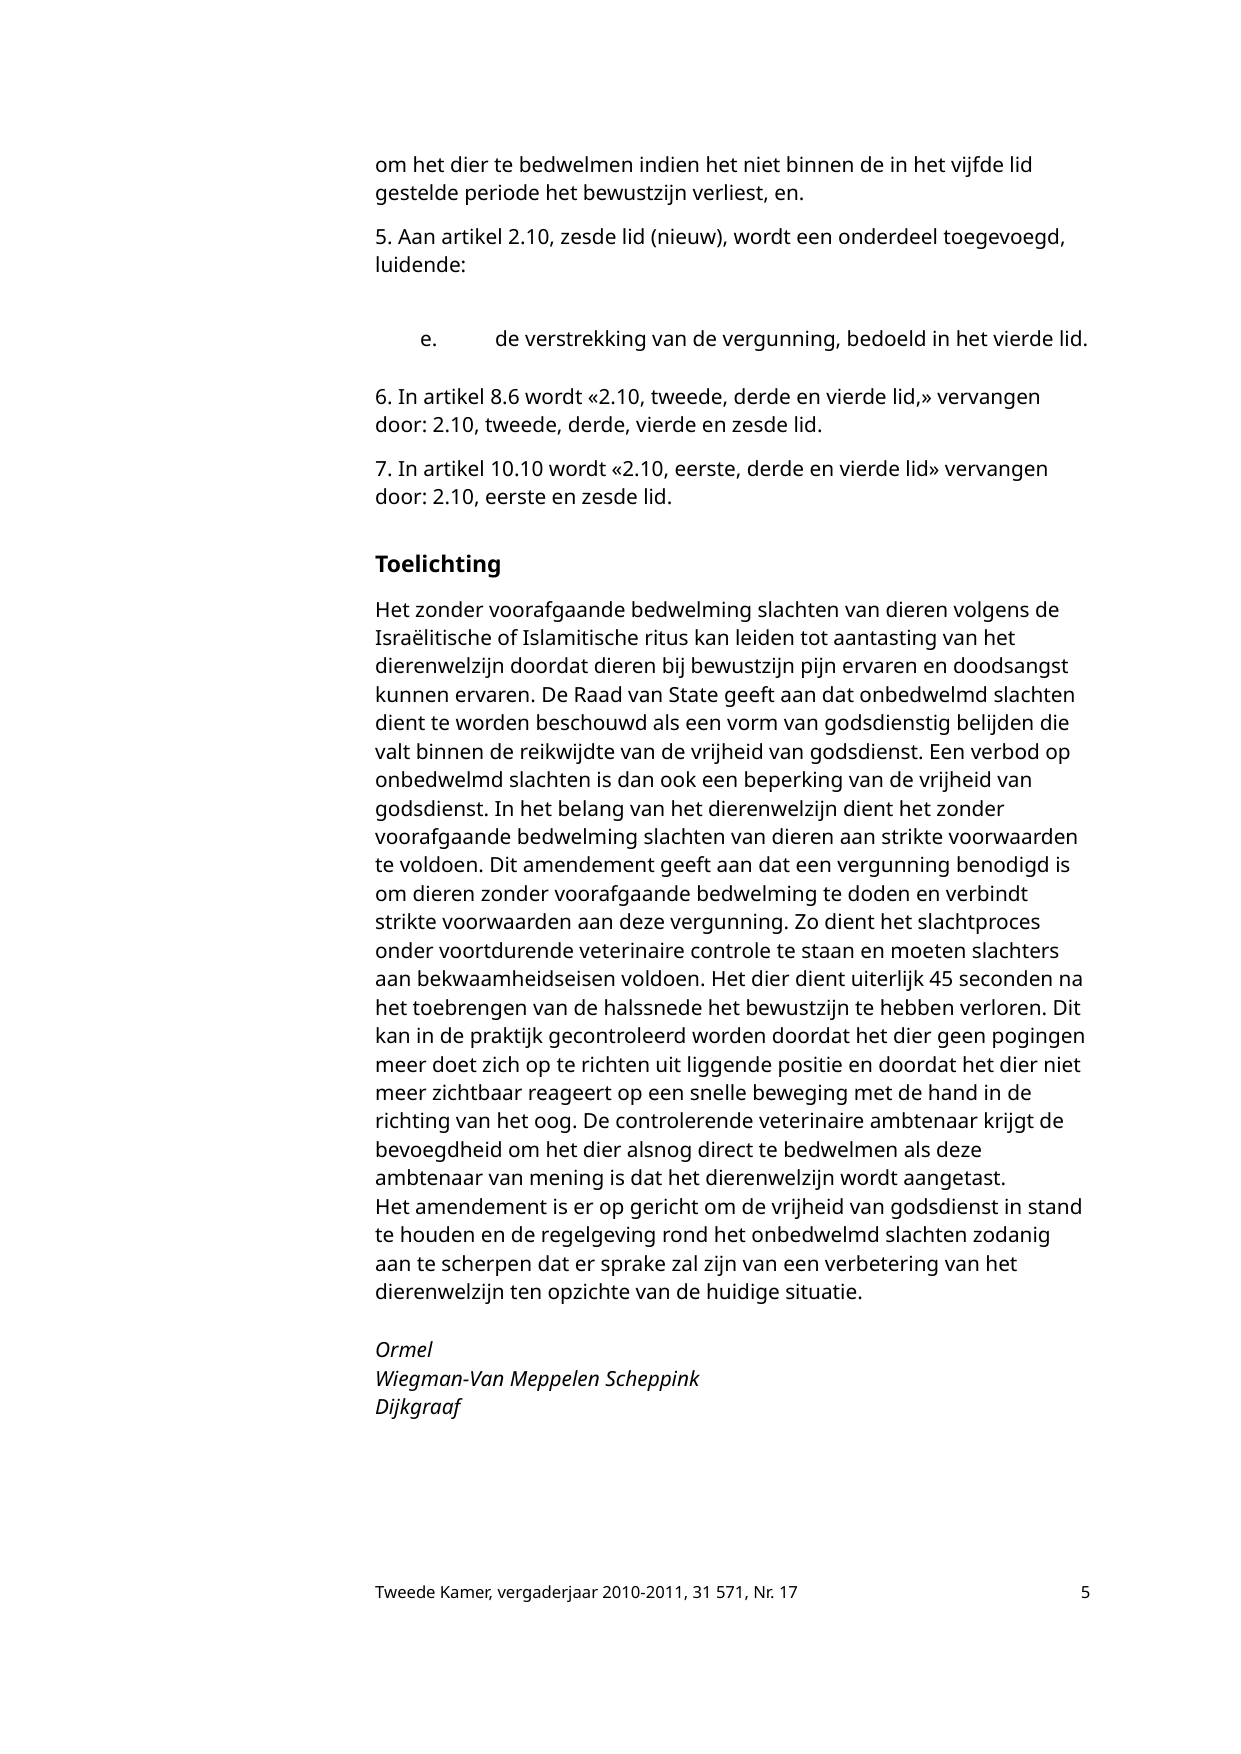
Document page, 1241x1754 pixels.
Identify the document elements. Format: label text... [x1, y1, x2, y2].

text Wiegman-Van Meppelen Scheppink [375, 1364, 1090, 1392]
text 7. In artikel 10.10 wordt «2.10, eerste, derde en vierde lid» vervangen door: 2.10, eerste en zesde lid. [375, 454, 1090, 511]
text Ormel [375, 1336, 1090, 1364]
text Het amendement is er op gericht om de vrijheid van godsdienst in stand te houden en de regelgeving rond het onbedwelmd slachten zodanig aan te scherpen dat er sprake zal zijn van een verbetering van het dierenwelzijn ten opzichte van de huidige situatie. [375, 1192, 1090, 1306]
subtitle Toelichting [375, 548, 1090, 580]
text 6. In artikel 8.6 wordt «2.10, tweede, derde en vierde lid,» vervangen door: 2.10, tweede, derde, vierde en zesde lid. [375, 382, 1090, 439]
text 5. Aan artikel 2.10, zesde lid (nieuw), wordt een onderdeel toegevoegd, luidende: [375, 222, 1090, 279]
text om het dier te bedwelmen indien het niet binnen de in het vijfde lid gestelde periode het bewustzijn verliest, en. [375, 150, 1090, 207]
list de verstrekking van de vergunning, bedoeld in het vierde lid. [420, 324, 1090, 352]
text Het zonder voorafgaande bedwelming slachten van dieren volgens de Israëlitische of Islamitische ritus kan leiden tot aantasting van het dierenwelzijn doordat dieren bij bewustzijn pijn ervaren en doodsangst kunnen ervaren. De Raad van State geeft aan dat onbedwelmd slachten dient te worden beschouwd als een vorm van godsdienstig belijden die valt binnen de reikwijdte van de vrijheid van godsdienst. Een verbod op onbedwelmd slachten is dan ook een beperking van de vrijheid van godsdienst. In het belang van het dierenwelzijn dient het zonder voorafgaande bedwelming slachten van dieren aan strikte voorwaarden te voldoen. Dit amendement geeft aan dat een vergunning benodigd is om dieren zonder voorafgaande bedwelming te doden en verbindt strikte voorwaarden aan deze vergunning. Zo dient het slachtproces onder voortdurende veterinaire controle te staan en moeten slachters aan bekwaamheidseisen voldoen. Het dier dient uiterlijk 45 seconden na het toebrengen van de halssnede het bewustzijn te hebben verloren. Dit kan in de praktijk gecontroleerd worden doordat het dier geen pogingen meer doet zich op te richten uit liggende positie en doordat het dier niet meer zichtbaar reageert op een snelle beweging met de hand in de richting van het oog. De controlerende veterinaire ambtenaar krijgt de bevoegdheid om het dier alsnog direct te bedwelmen als deze ambtenaar van mening is dat het dierenwelzijn wordt aangetast. [375, 595, 1090, 1192]
text Dijkgraaf [375, 1392, 1090, 1421]
